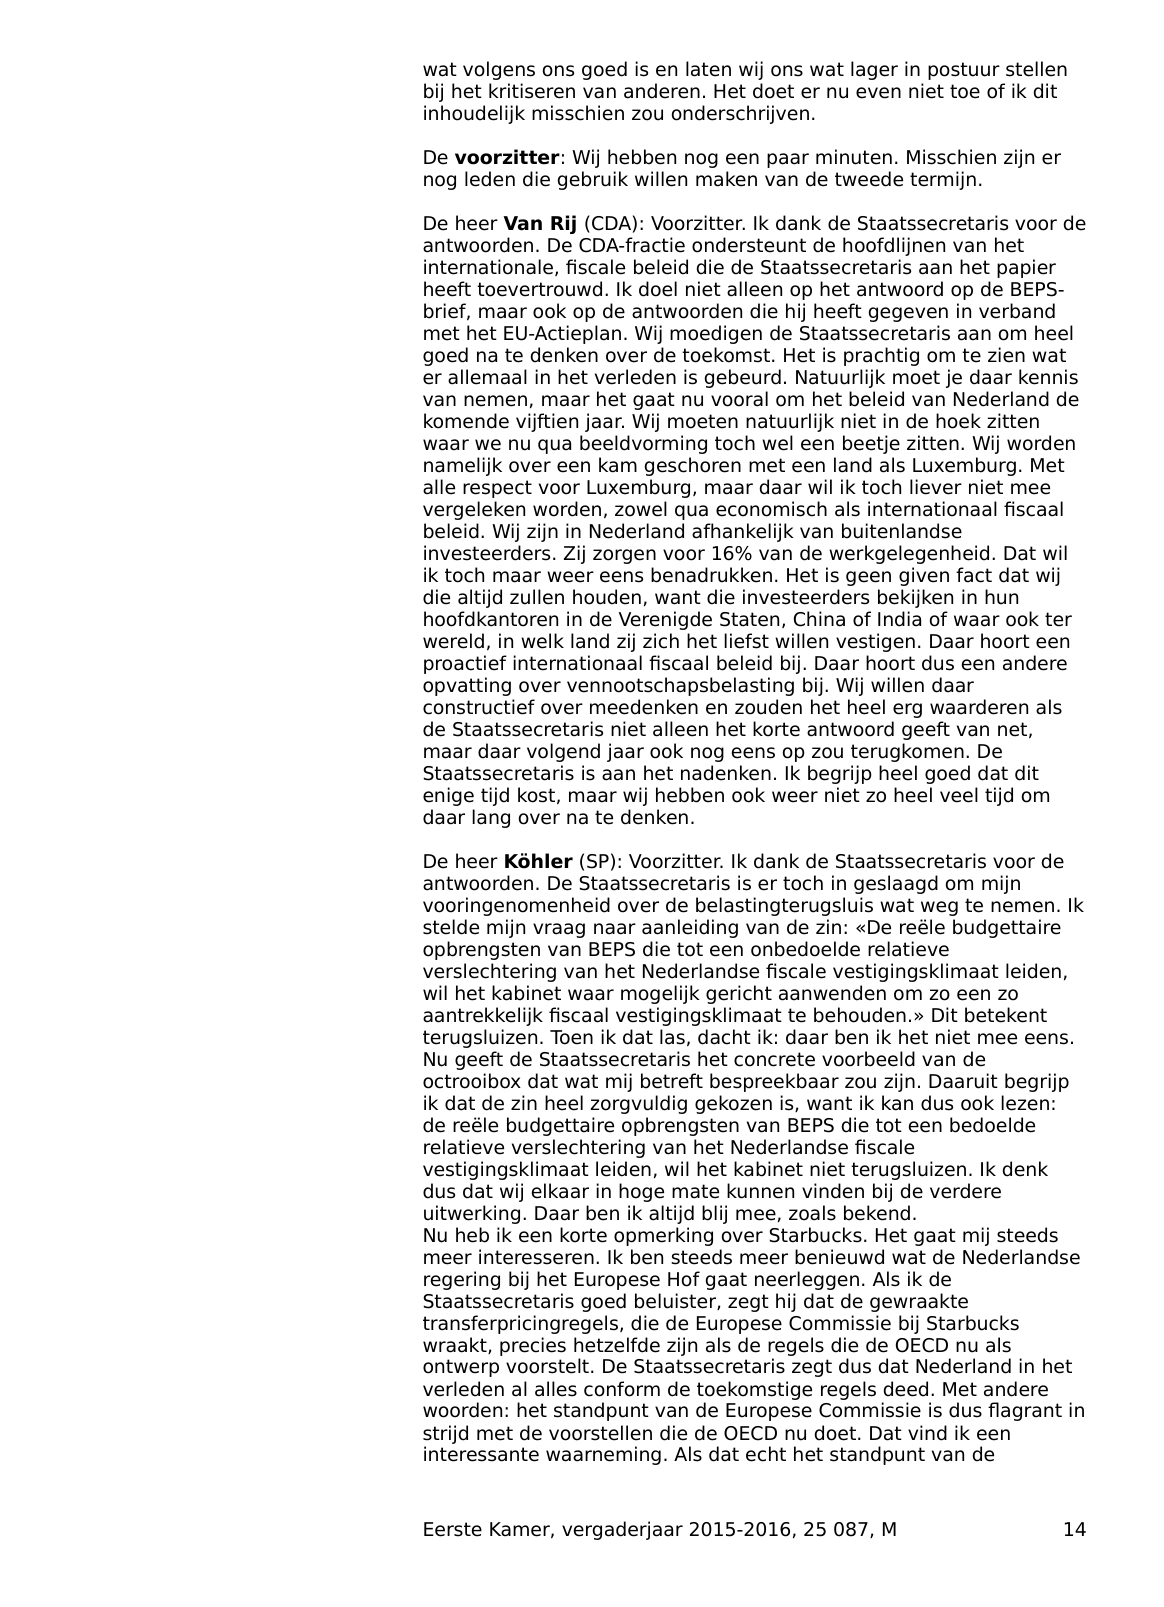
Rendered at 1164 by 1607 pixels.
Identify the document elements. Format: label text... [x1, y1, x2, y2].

text Nu heb ik een korte opmerking over Starbucks. Het gaat mij steeds meer interesseren. Ik ben steeds meer benieuwd wat de Nederlandse regering bij het Europese Hof gaat neerleggen. Als ik de Staatssecretaris goed beluister, zegt hij dat de gewraakte transferpricingregels, die de Europese Commissie bij Starbucks wraakt, precies hetzelfde zijn als de regels die de OECD nu als ontwerp voorstelt. De Staatssecretaris zegt dus dat Nederland in het verleden al alles conform de toekomstige regels deed. Met andere woorden: het standpunt van de Europese Commissie is dus flagrant in strijd met de voorstellen die de OECD nu doet. Dat vind ik een interessante waarneming. Als dat echt het standpunt van de [422, 1224, 1087, 1466]
text De voorzitter: Wij hebben nog een paar minuten. Misschien zijn er nog leden die gebruik willen maken van de tweede termijn. [422, 147, 1087, 191]
text De heer Van Rij (CDA): Voorzitter. Ik dank de Staatssecretaris voor de antwoorden. De CDA-fractie ondersteunt de hoofdlijnen van het internationale, fiscale beleid die de Staatssecretaris aan het papier heeft toevertrouwd. Ik doel niet alleen op het antwoord op de BEPS-brief, maar ook op de antwoorden die hij heeft gegeven in verband met het EU-Actieplan. Wij moedigen de Staatssecretaris aan om heel goed na te denken over de toekomst. Het is prachtig om te zien wat er allemaal in het verleden is gebeurd. Natuurlijk moet je daar kennis van nemen, maar het gaat nu vooral om het beleid van Nederland de komende vijftien jaar. Wij moeten natuurlijk niet in de hoek zitten waar we nu qua beeldvorming toch wel een beetje zitten. Wij worden namelijk over een kam geschoren met een land als Luxemburg. Met alle respect voor Luxemburg, maar daar wil ik toch liever niet mee vergeleken worden, zowel qua economisch als internationaal fiscaal beleid. Wij zijn in Nederland afhankelijk van buitenlandse investeerders. Zij zorgen voor 16% van de werkgelegenheid. Dat wil ik toch maar weer eens benadrukken. Het is geen given fact dat wij die altijd zullen houden, want die investeerders bekijken in hun hoofdkantoren in de Verenigde Staten, China of India of waar ook ter wereld, in welk land zij zich het liefst willen vestigen. Daar hoort een proactief internationaal fiscaal beleid bij. Daar hoort dus een andere opvatting over vennootschapsbelasting bij. Wij willen daar constructief over meedenken en zouden het heel erg waarderen als de Staatssecretaris niet alleen het korte antwoord geeft van net, maar daar volgend jaar ook nog eens op zou terugkomen. De Staatssecretaris is aan het nadenken. Ik begrijp heel goed dat dit enige tijd kost, maar wij hebben ook weer niet zo heel veel tijd om daar lang over na te denken. [422, 213, 1087, 829]
text De heer Köhler (SP): Voorzitter. Ik dank de Staatssecretaris voor de antwoorden. De Staatssecretaris is er toch in geslaagd om mijn vooringenomenheid over de belastingterugsluis wat weg te nemen. Ik stelde mijn vraag naar aanleiding van de zin: «De reële budgettaire opbrengsten van BEPS die tot een onbedoelde relatieve verslechtering van het Nederlandse fiscale vestigingsklimaat leiden, wil het kabinet waar mogelijk gericht aanwenden om zo een zo aantrekkelijk fiscaal vestigingsklimaat te behouden.» Dit betekent terugsluizen. Toen ik dat las, dacht ik: daar ben ik het niet mee eens. Nu geeft de Staatssecretaris het concrete voorbeeld van de octrooibox dat wat mij betreft bespreekbaar zou zijn. Daaruit begrijp ik dat de zin heel zorgvuldig gekozen is, want ik kan dus ook lezen: de reële budgettaire opbrengsten van BEPS die tot een bedoelde relatieve verslechtering van het Nederlandse fiscale vestigingsklimaat leiden, wil het kabinet niet terugsluizen. Ik denk dus dat wij elkaar in hoge mate kunnen vinden bij de verdere uitwerking. Daar ben ik altijd blij mee, zoals bekend. [422, 851, 1087, 1224]
text wat volgens ons goed is en laten wij ons wat lager in postuur stellen bij het kritiseren van anderen. Het doet er nu even niet toe of ik dit inhoudelijk misschien zou onderschrijven. [422, 59, 1087, 125]
